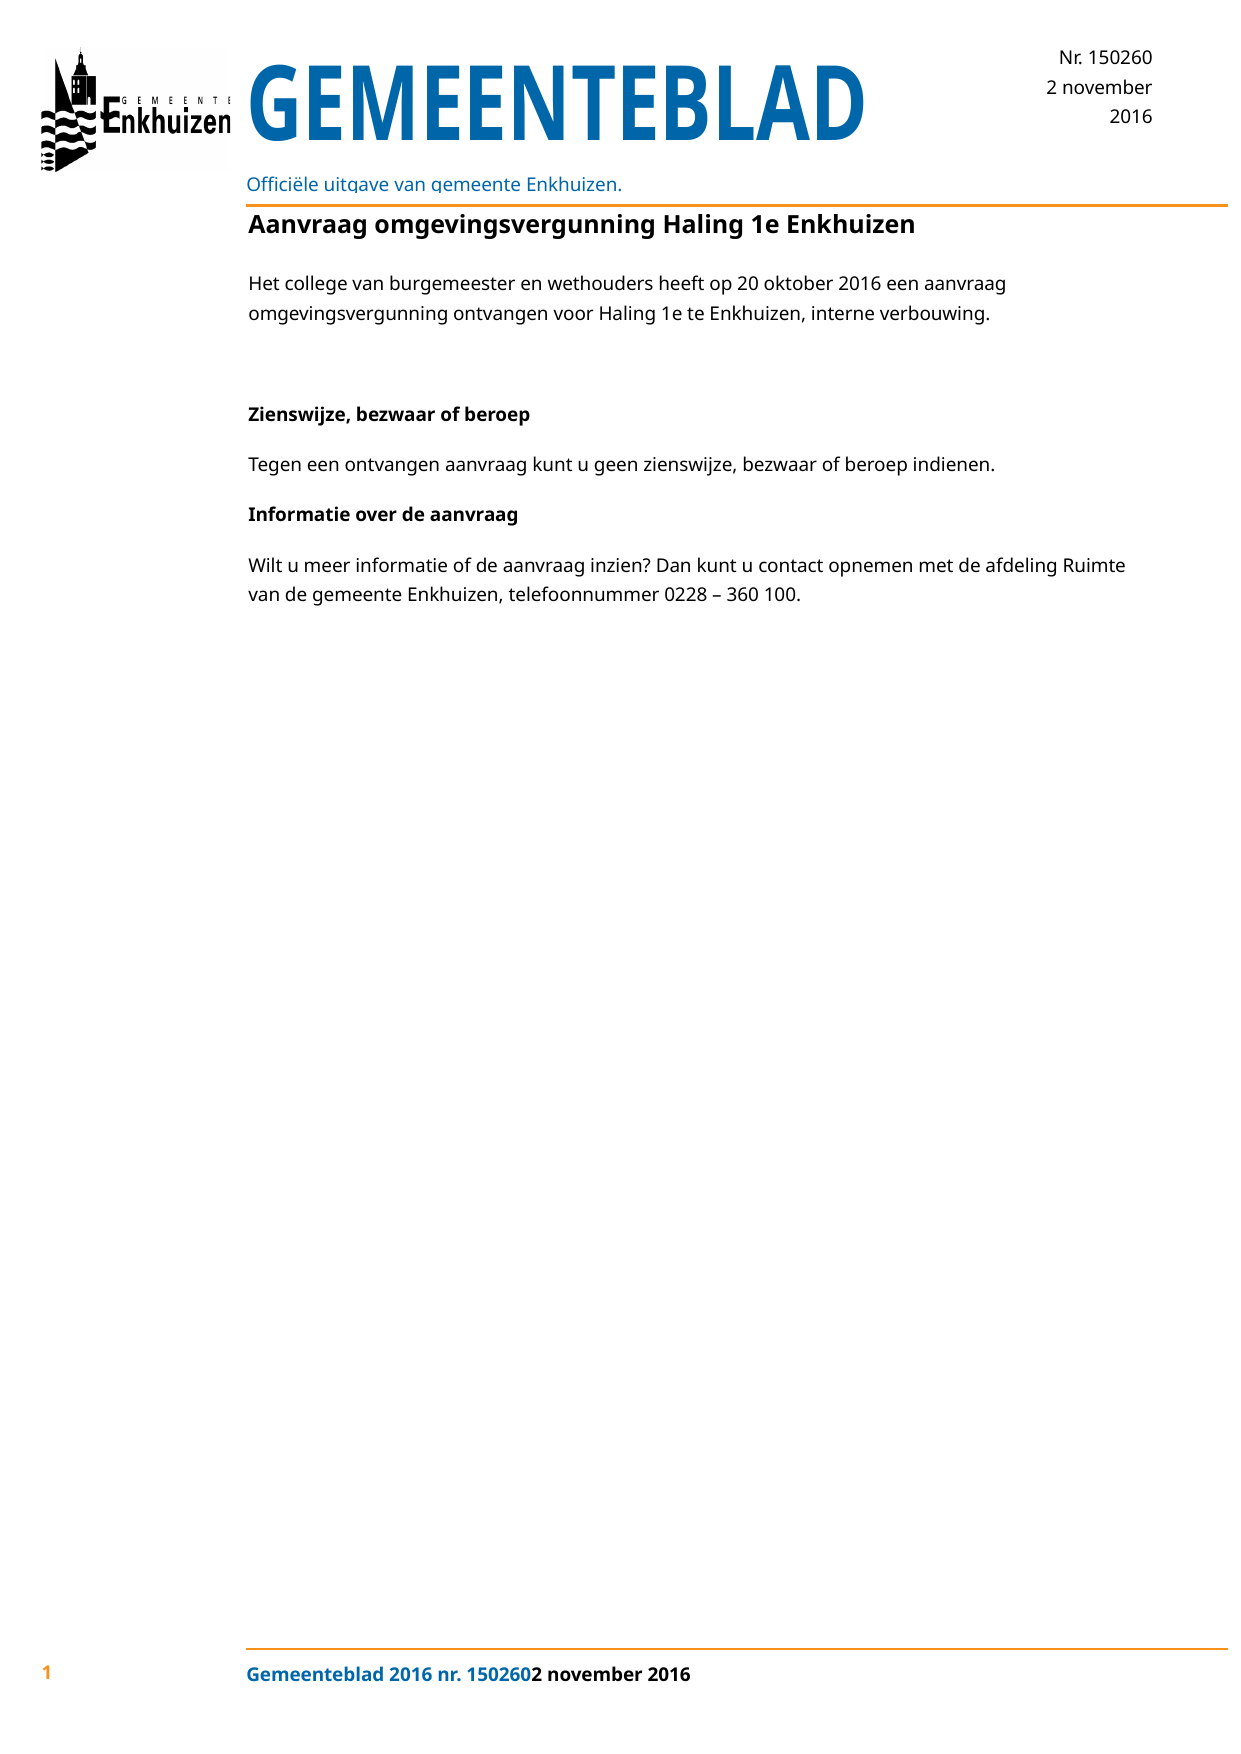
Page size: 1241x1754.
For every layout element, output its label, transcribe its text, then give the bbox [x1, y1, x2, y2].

picture [41, 47, 231, 172]
text Tegen een ontvangen aanvraag kunt u geen zienswijze, bezwaar of beroep indienen. [248, 451, 1152, 477]
text Wilt u meer informatie of de aanvraag inzien? Dan kunt u contact opnemen met de afdeling Ruimte van de gemeente Enkhuizen, telefoonnummer 0228 – 360 100. [248, 552, 1152, 607]
text Het college van burgemeester en wethouders heeft op 20 oktober 2016 een aanvraag omgevingsvergunning ontvangen voor Haling 1e te Enkhuizen, interne verbouwing. [248, 270, 1152, 326]
text Informatie over de aanvraag [248, 502, 1152, 527]
text Zienswijze, bezwaar of beroep [248, 401, 1152, 426]
text Aanvraag omgevingsvergunning Haling 1e Enkhuizen [248, 207, 1152, 241]
